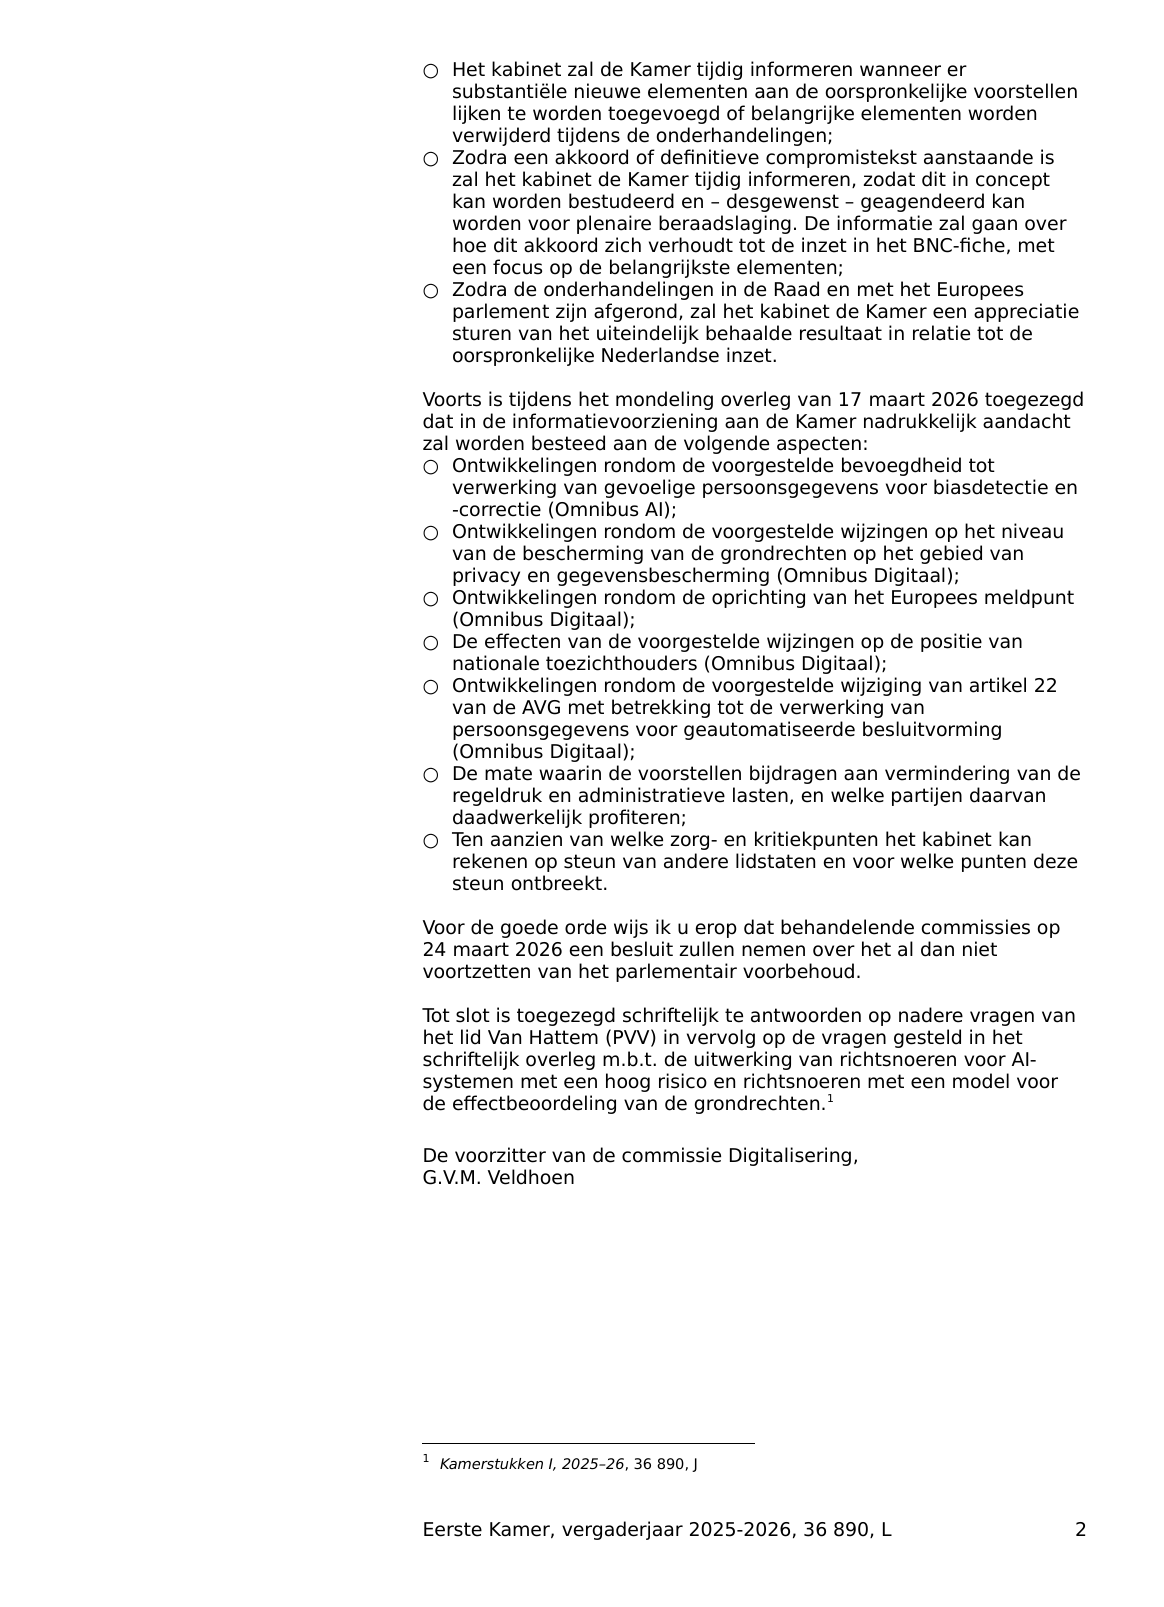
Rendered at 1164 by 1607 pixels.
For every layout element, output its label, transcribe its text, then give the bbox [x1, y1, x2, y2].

text ○ Ontwikkelingen rondom de voorgestelde wijziging van artikel 22 van de AVG met betrekking tot de verwerking van persoonsgegevens voor geautomatiseerde besluitvorming (Omnibus Digitaal); [422, 675, 1087, 763]
text Kamerstukken I, 2025–26, 36 890, J [422, 1452, 1087, 1474]
text ○ Zodra de onderhandelingen in de Raad en met het Europees parlement zijn afgerond, zal het kabinet de Kamer een appreciatie sturen van het uiteindelijk behaalde resultaat in relatie tot de oorspronkelijke Nederlandse inzet. [422, 279, 1087, 367]
text ○ Zodra een akkoord of definitieve compromistekst aanstaande is zal het kabinet de Kamer tijdig informeren, zodat dit in concept kan worden bestudeerd en – desgewenst – geagendeerd kan worden voor plenaire beraadslaging. De informatie zal gaan over hoe dit akkoord zich verhoudt tot de inzet in het BNC-fiche, met een focus op de belangrijkste elementen; [422, 147, 1087, 279]
text ○ Ontwikkelingen rondom de voorgestelde bevoegdheid tot verwerking van gevoelige persoonsgegevens voor biasdetectie en -correctie (Omnibus AI); [422, 455, 1087, 521]
text De voorzitter van de commissie Digitalisering, G.V.M. Veldhoen [422, 1145, 1087, 1189]
text ○ Ontwikkelingen rondom de oprichting van het Europees meldpunt (Omnibus Digitaal); [422, 587, 1087, 631]
text ○ Ten aanzien van welke zorg- en kritiekpunten het kabinet kan rekenen op steun van andere lidstaten en voor welke punten deze steun ontbreekt. [422, 828, 1087, 894]
text Voorts is tijdens het mondeling overleg van 17 maart 2026 toegezegd dat in de informatievoorziening aan de Kamer nadrukkelijk aandacht zal worden besteed aan de volgende aspecten: [422, 389, 1087, 455]
text ○ De mate waarin de voorstellen bijdragen aan vermindering van de regeldruk en administratieve lasten, en welke partijen daarvan daadwerkelijk profiteren; [422, 763, 1087, 828]
text Tot slot is toegezegd schriftelijk te antwoorden op nadere vragen van het lid Van Hattem (PVV) in vervolg op de vragen gesteld in het schriftelijk overleg m.b.t. de uitwerking van richtsnoeren voor AI-systemen met een hoog risico en richtsnoeren met een model voor de effectbeoordeling van de grondrechten. [422, 1005, 1087, 1115]
text Voor de goede orde wijs ik u erop dat behandelende commissies op 24 maart 2026 een besluit zullen nemen over het al dan niet voortzetten van het parlementair voorbehoud. [422, 917, 1087, 983]
text ○ Ontwikkelingen rondom de voorgestelde wijzingen op het niveau van de bescherming van de grondrechten op het gebied van privacy en gegevensbescherming (Omnibus Digitaal); [422, 521, 1087, 587]
text ○ De effecten van de voorgestelde wijzingen op de positie van nationale toezichthouders (Omnibus Digitaal); [422, 631, 1087, 675]
text ○ Het kabinet zal de Kamer tijdig informeren wanneer er substantiële nieuwe elementen aan de oorspronkelijke voorstellen lijken te worden toegevoegd of belangrijke elementen worden verwijderd tijdens de onderhandelingen; [422, 59, 1087, 147]
